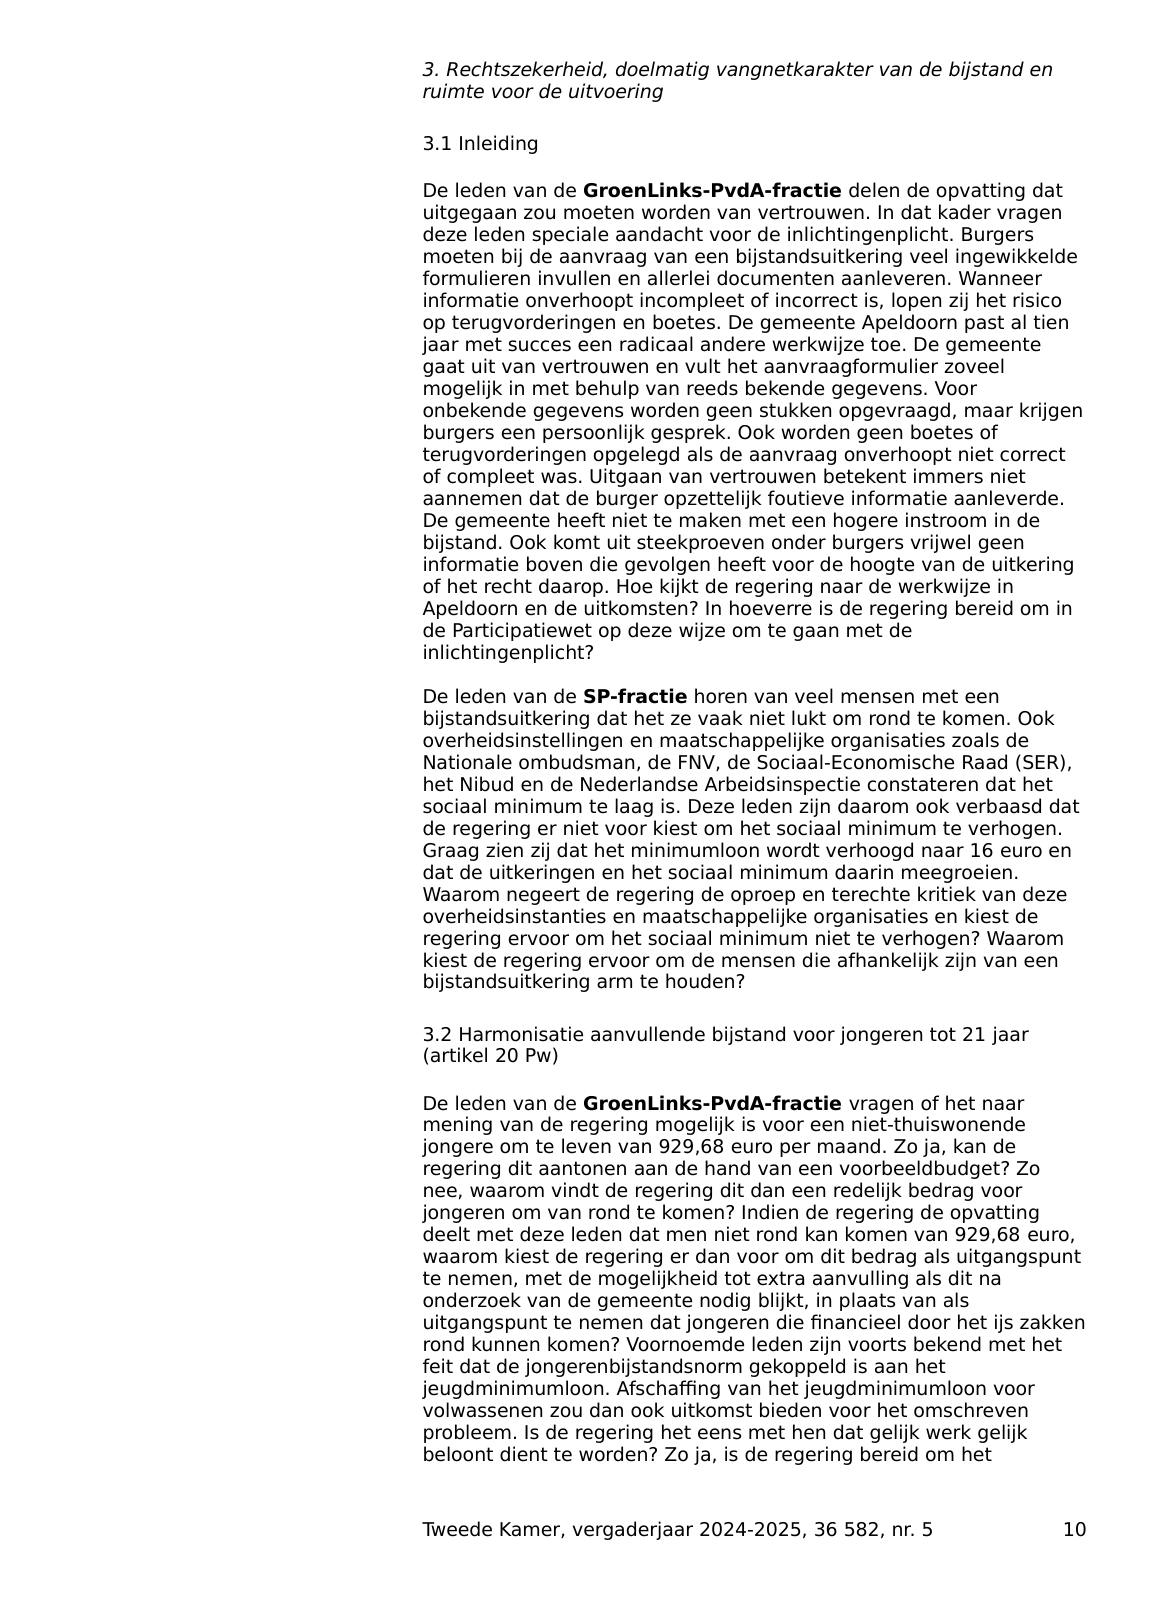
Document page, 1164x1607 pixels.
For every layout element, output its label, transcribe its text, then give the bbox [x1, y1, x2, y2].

subtitle 3. Rechtszekerheid, doelmatig vangnetkarakter van de bijstand en ruimte voor de uitvoering [422, 59, 1087, 103]
subtitle 3.1 Inleiding [422, 133, 1087, 155]
text De leden van de GroenLinks-PvdA-fractie delen de opvatting dat uitgegaan zou moeten worden van vertrouwen. In dat kader vragen deze leden speciale aandacht voor de inlichtingenplicht. Burgers moeten bij de aanvraag van een bijstandsuitkering veel ingewikkelde formulieren invullen en allerlei documenten aanleveren. Wanneer informatie onverhoopt incompleet of incorrect is, lopen zij het risico op terugvorderingen en boetes. De gemeente Apeldoorn past al tien jaar met succes een radicaal andere werkwijze toe. De gemeente gaat uit van vertrouwen en vult het aanvraagformulier zoveel mogelijk in met behulp van reeds bekende gegevens. Voor onbekende gegevens worden geen stukken opgevraagd, maar krijgen burgers een persoonlijk gesprek. Ook worden geen boetes of terugvorderingen opgelegd als de aanvraag onverhoopt niet correct of compleet was. Uitgaan van vertrouwen betekent immers niet aannemen dat de burger opzettelijk foutieve informatie aanleverde. De gemeente heeft niet te maken met een hogere instroom in de bijstand. Ook komt uit steekproeven onder burgers vrijwel geen informatie boven die gevolgen heeft voor de hoogte van de uitkering of het recht daarop. Hoe kijkt de regering naar de werkwijze in Apeldoorn en de uitkomsten? In hoeverre is de regering bereid om in de Participatiewet op deze wijze om te gaan met de inlichtingenplicht? [422, 180, 1087, 663]
text De leden van de SP-fractie horen van veel mensen met een bijstandsuitkering dat het ze vaak niet lukt om rond te komen. Ook overheidsinstellingen en maatschappelijke organisaties zoals de Nationale ombudsman, de FNV, de Sociaal-Economische Raad (SER), het Nibud en de Nederlandse Arbeidsinspectie constateren dat het sociaal minimum te laag is. Deze leden zijn daarom ook verbaasd dat de regering er niet voor kiest om het sociaal minimum te verhogen. Graag zien zij dat het minimumloon wordt verhoogd naar 16 euro en dat de uitkeringen en het sociaal minimum daarin meegroeien. Waarom negeert de regering de oproep en terechte kritiek van deze overheidsinstanties en maatschappelijke organisaties en kiest de regering ervoor om het sociaal minimum niet te verhogen? Waarom kiest de regering ervoor om de mensen die afhankelijk zijn van een bijstandsuitkering arm te houden? [422, 686, 1087, 993]
text De leden van de GroenLinks-PvdA-fractie vragen of het naar mening van de regering mogelijk is voor een niet-thuiswonende jongere om te leven van 929,68 euro per maand. Zo ja, kan de regering dit aantonen aan de hand van een voorbeeldbudget? Zo nee, waarom vindt de regering dit dan een redelijk bedrag voor jongeren om van rond te komen? Indien de regering de opvatting deelt met deze leden dat men niet rond kan komen van 929,68 euro, waarom kiest de regering er dan voor om dit bedrag als uitgangspunt te nemen, met de mogelijkheid tot extra aanvulling als dit na onderzoek van de gemeente nodig blijkt, in plaats van als uitgangspunt te nemen dat jongeren die financieel door het ijs zakken rond kunnen komen? Voornoemde leden zijn voorts bekend met het feit dat de jongerenbijstandsnorm gekoppeld is aan het jeugdminimumloon. Afschaffing van het jeugdminimumloon voor volwassenen zou dan ook uitkomst bieden voor het omschreven probleem. Is de regering het eens met hen dat gelijk werk gelijk beloont dient te worden? Zo ja, is de regering bereid om het [422, 1092, 1087, 1466]
subtitle 3.2 Harmonisatie aanvullende bijstand voor jongeren tot 21 jaar (artikel 20 Pw) [422, 1023, 1087, 1067]
